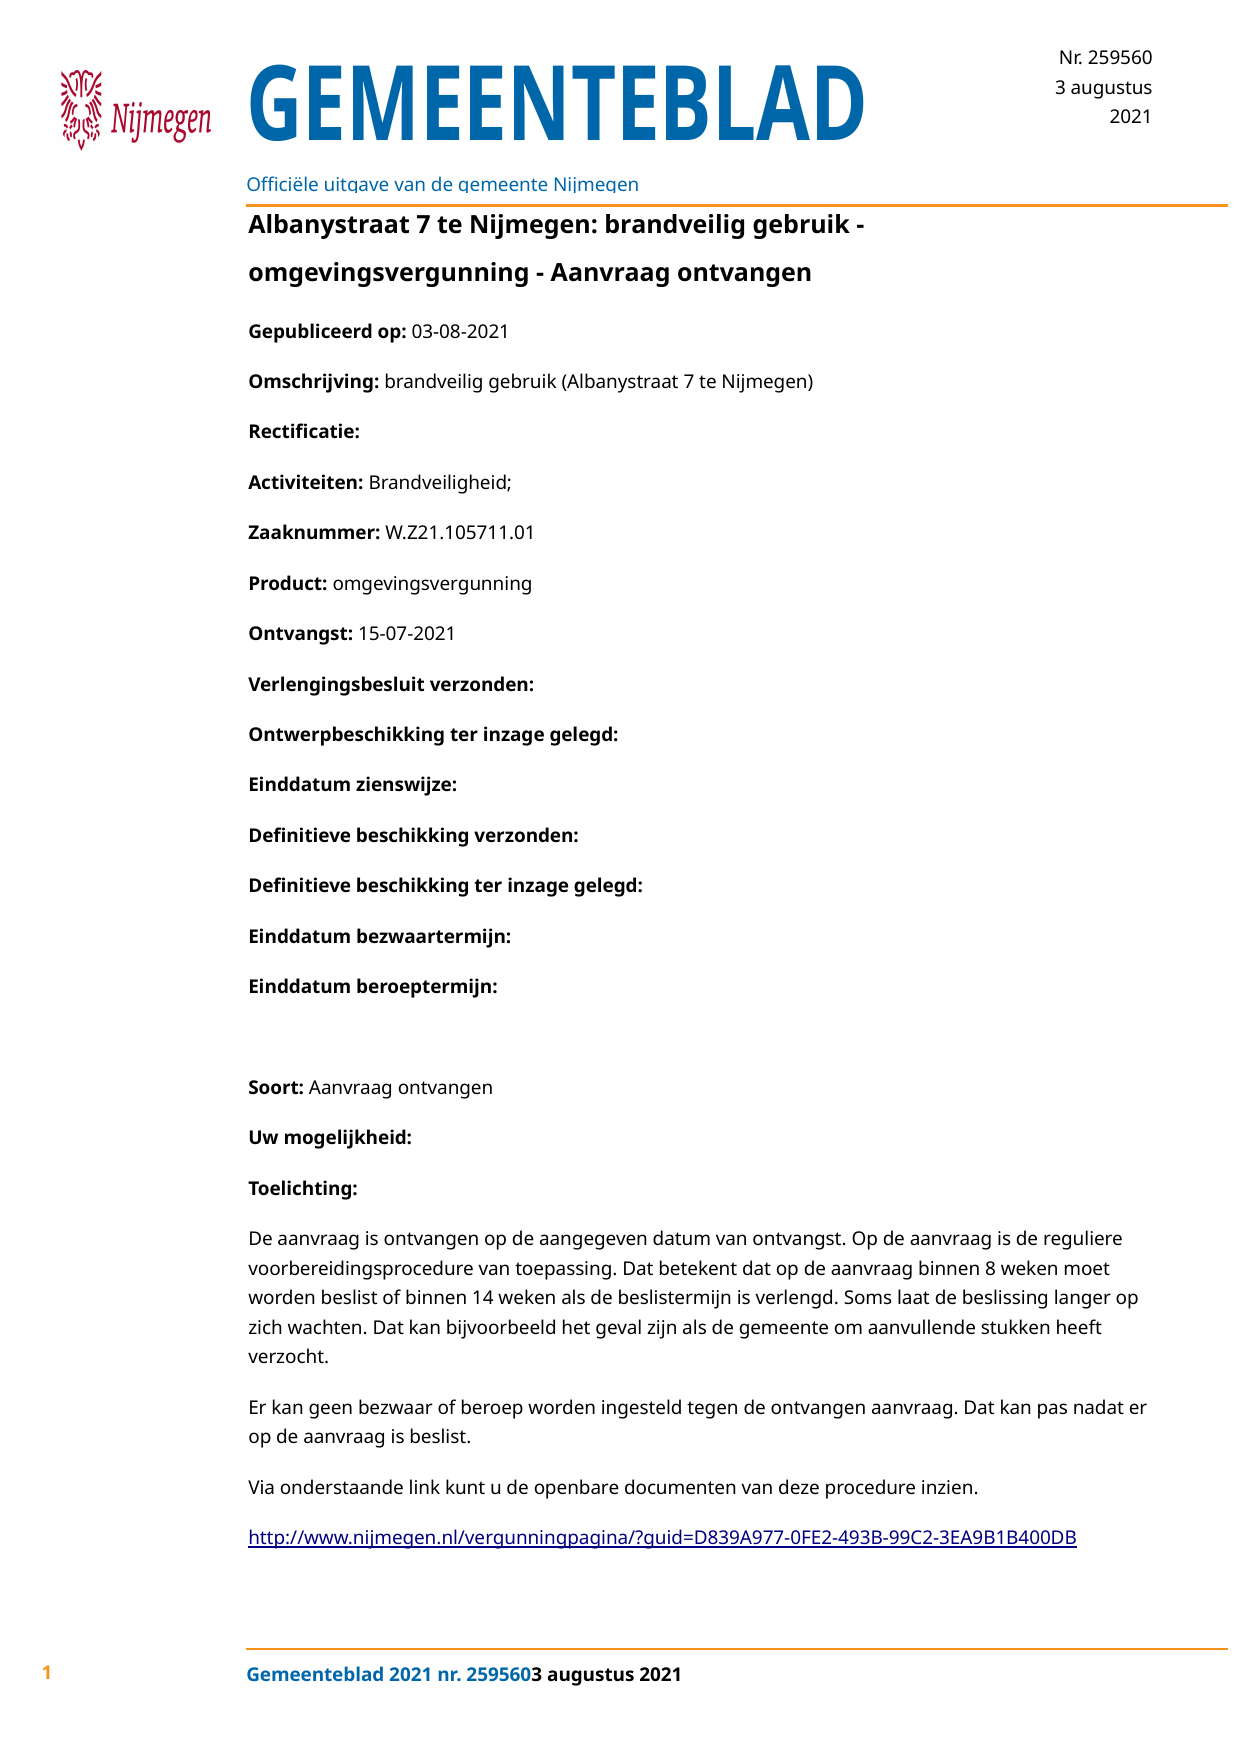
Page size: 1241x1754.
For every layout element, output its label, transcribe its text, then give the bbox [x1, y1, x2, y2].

text Er kan geen bezwaar of beroep worden ingesteld tegen de ontvangen aanvraag. Dat kan pas nadat er op de aanvraag is beslist. [248, 1394, 1152, 1449]
text http://www.nijmegen.nl/vergunningpagina/?guid=D839A977-0FE2-493B-99C2-3EA9B1B400DB [248, 1524, 1152, 1550]
text Ontvangst: 15-07-2021 [248, 620, 1152, 646]
text Einddatum zienswijze: [248, 772, 1152, 797]
text Verlengingsbesluit verzonden: [248, 671, 1152, 697]
text Toelichting: [248, 1175, 1152, 1201]
text Einddatum bezwaartermijn: [248, 923, 1152, 949]
text Gepubliceerd op: 03-08-2021 [248, 318, 1152, 344]
text Definitieve beschikking ter inzage gelegd: [248, 872, 1152, 898]
text Albanystraat 7 te Nijmegen: brandveilig gebruik - omgevingsvergunning - Aanvraag ontvangen [248, 207, 1152, 288]
text Zaaknummer: W.Z21.105711.01 [248, 519, 1152, 545]
text Soort: Aanvraag ontvangen [248, 1074, 1152, 1100]
text Activiteiten: Brandveiligheid; [248, 469, 1152, 495]
text Product: omgevingsvergunning [248, 570, 1152, 596]
text Uw mogelijkheid: [248, 1124, 1152, 1150]
text Omschrijving: brandveilig gebruik (Albanystraat 7 te Nijmegen) [248, 368, 1152, 394]
text Einddatum beroeptermijn: [248, 973, 1152, 999]
text Ontwerpbeschikking ter inzage gelegd: [248, 721, 1152, 747]
text Definitieve beschikking verzonden: [248, 822, 1152, 848]
text Rectificatie: [248, 419, 1152, 444]
text De aanvraag is ontvangen op de aangegeven datum van ontvangst. Op de aanvraag is de reguliere voorbereidingsprocedure van toepassing. Dat betekent dat op de aanvraag binnen 8 weken moet worden beslist of binnen 14 weken als de beslistermijn is verlengd. Soms laat de beslissing langer op zich wachten. Dat kan bijvoorbeeld het geval zijn als de gemeente om aanvullende stukken heeft verzocht. [248, 1225, 1152, 1369]
picture [41, 47, 231, 172]
text Via onderstaande link kunt u de openbare documenten van deze procedure inzien. [248, 1474, 1152, 1500]
